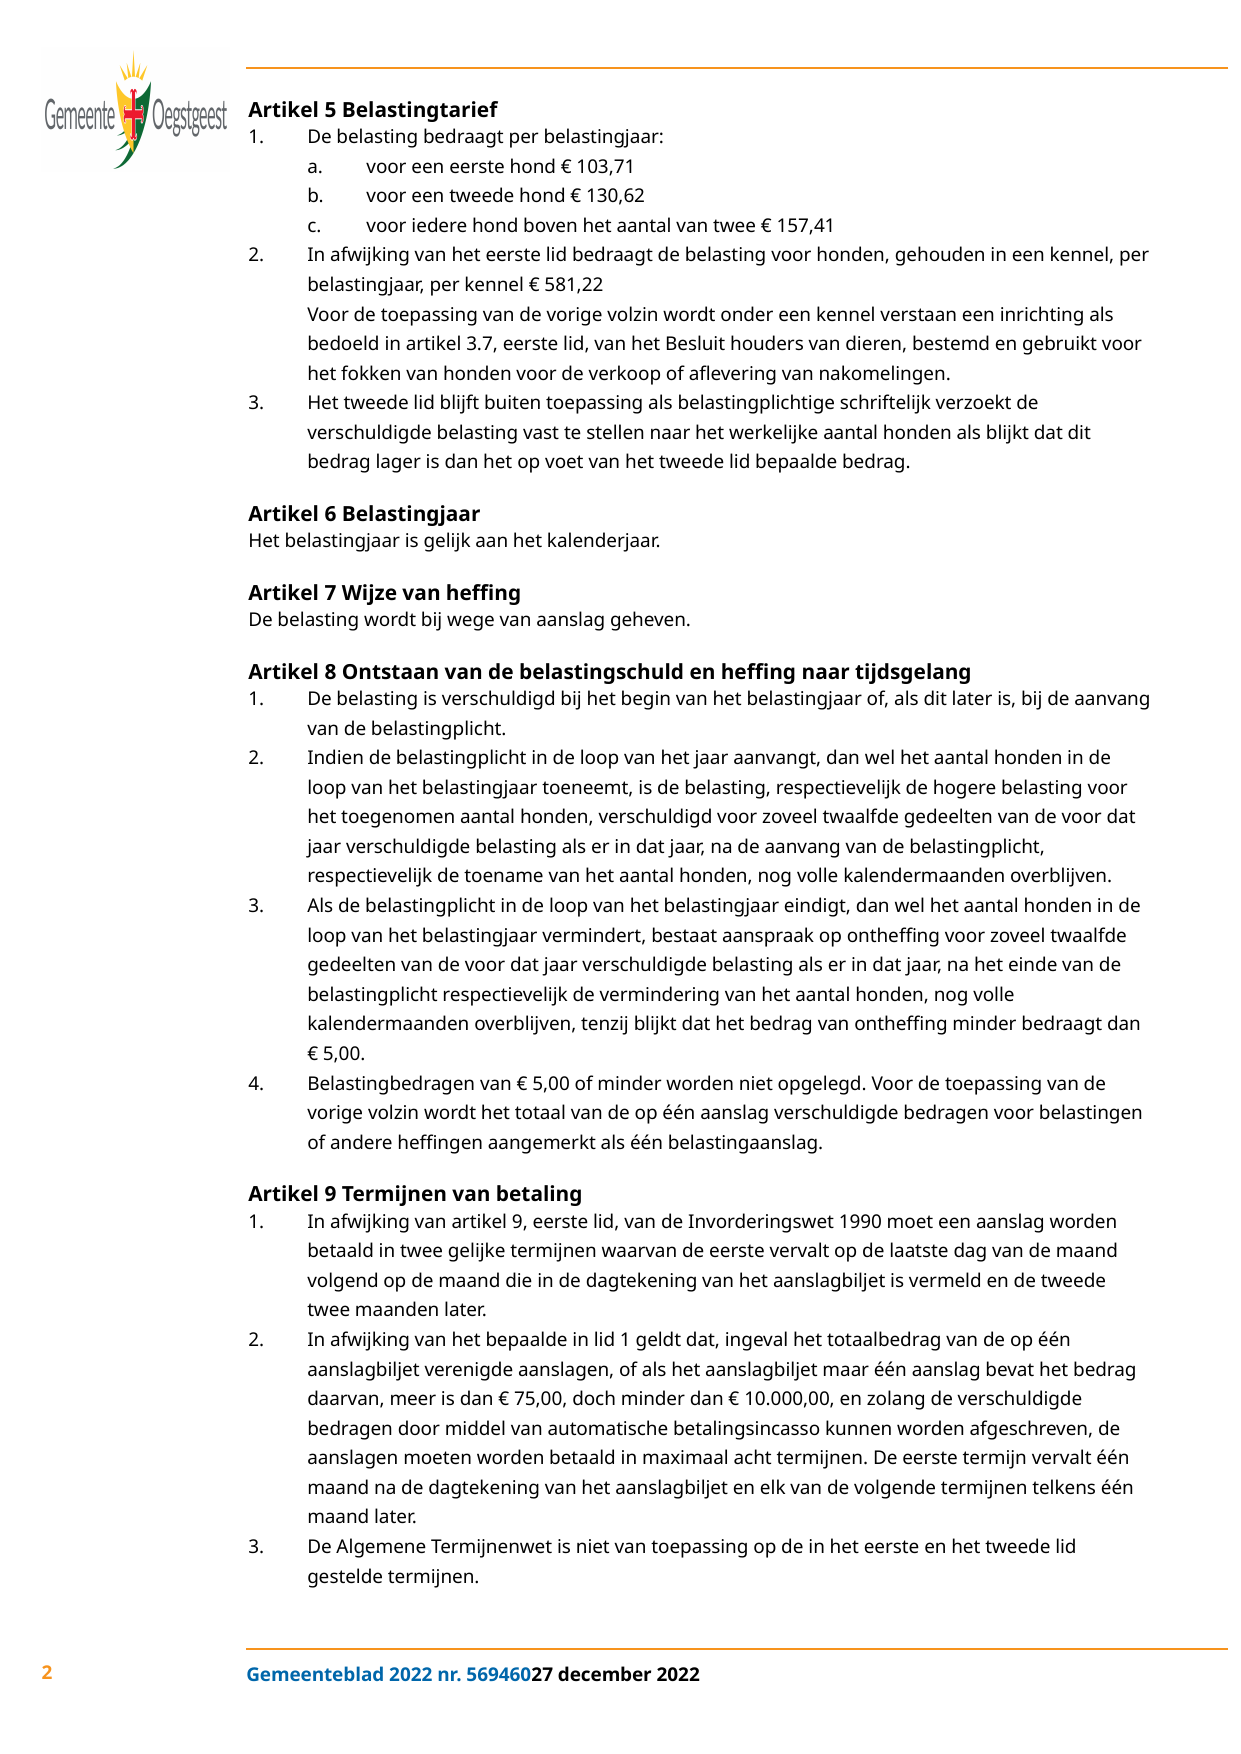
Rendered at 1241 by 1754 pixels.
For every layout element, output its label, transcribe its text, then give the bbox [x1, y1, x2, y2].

list Als de belastingplicht in de loop van het belastingjaar eindigt, dan wel het aantal honden in de loop van het belastingjaar vermindert, bestaat aanspraak op ontheffing voor zoveel twaalfde gedeelten van de voor dat jaar verschuldigde belasting als er in dat jaar, na het einde van de belastingplicht respectievelijk de vermindering van het aantal honden, nog volle kalendermaanden overblijven, tenzij blijkt dat het bedrag van ontheffing minder bedraagt dan € 5,00. [248, 892, 1152, 1066]
text Artikel 7 Wijze van heffing [248, 578, 1152, 606]
list Indien de belastingplicht in de loop van het jaar aanvangt, dan wel het aantal honden in de loop van het belastingjaar toeneemt, is de belasting, respectievelijk de hogere belasting voor het toegenomen aantal honden, verschuldigd voor zoveel twaalfde gedeelten van de voor dat jaar verschuldigde belasting als er in dat jaar, na de aanvang van de belastingplicht, respectievelijk de toename van het aantal honden, nog volle kalendermaanden overblijven. [248, 744, 1152, 888]
list Het tweede lid blijft buiten toepassing als belastingplichtige schriftelijk verzoekt de verschuldigde belasting vast te stellen naar het werkelijke aantal honden als blijkt dat dit bedrag lager is dan het op voet van het tweede lid bepaalde bedrag. [248, 389, 1152, 474]
text Artikel 5 Belastingtarief [248, 95, 1152, 123]
list Belastingbedragen van € 5,00 of minder worden niet opgelegd. Voor de toepassing van de vorige volzin wordt het totaal van de op één aanslag verschuldigde bedragen voor belastingen of andere heffingen aangemerkt als één belastingaanslag. [248, 1070, 1152, 1155]
picture [41, 47, 231, 172]
text Het belastingjaar is gelijk aan het kalenderjaar. [248, 527, 1152, 553]
list Voor de toepassing van de vorige volzin wordt onder een kennel verstaan een inrichting als bedoeld in artikel 3.7, eerste lid, van het Besluit houders van dieren, bestemd en gebruikt voor het fokken van honden voor de verkoop of aflevering van nakomelingen. [248, 301, 1152, 386]
text Artikel 8 Ontstaan van de belastingschuld en heffing naar tijdsgelang [248, 657, 1152, 685]
list De belasting bedraagt per belastingjaar: [248, 123, 1152, 149]
list voor een eerste hond € 103,71 [307, 153, 1152, 178]
list De Algemene Termijnenwet is niet van toepassing op de in het eerste en het tweede lid gestelde termijnen. [248, 1533, 1152, 1588]
list De belasting is verschuldigd bij het begin van het belastingjaar of, als dit later is, bij de aanvang van de belastingplicht. [248, 685, 1152, 741]
list In afwijking van het bepaalde in lid 1 geldt dat, ingeval het totaalbedrag van de op één aanslagbiljet verenigde aanslagen, of als het aanslagbiljet maar één aanslag bevat het bedrag daarvan, meer is dan € 75,00, doch minder dan € 10.000,00, en zolang de verschuldigde bedragen door middel van automatische betalingsincasso kunnen worden afgeschreven, de aanslagen moeten worden betaald in maximaal acht termijnen. De eerste termijn vervalt één maand na de dagtekening van het aanslagbiljet en elk van de volgende termijnen telkens één maand later. [248, 1326, 1152, 1529]
text Artikel 6 Belastingjaar [248, 499, 1152, 527]
list voor iedere hond boven het aantal van twee € 157,41 [307, 212, 1152, 238]
text De belasting wordt bij wege van aanslag geheven. [248, 606, 1152, 632]
list In afwijking van artikel 9, eerste lid, van de Invorderingswet 1990 moet een aanslag worden betaald in twee gelijke termijnen waarvan de eerste vervalt op de laatste dag van de maand volgend op de maand die in de dagtekening van het aanslagbiljet is vermeld en de tweede twee maanden later. [248, 1208, 1152, 1322]
list In afwijking van het eerste lid bedraagt de belasting voor honden, gehouden in een kennel, per belastingjaar, per kennel € 581,22 [248, 242, 1152, 297]
list voor een tweede hond € 130,62 [307, 182, 1152, 208]
text Artikel 9 Termijnen van betaling [248, 1179, 1152, 1208]
